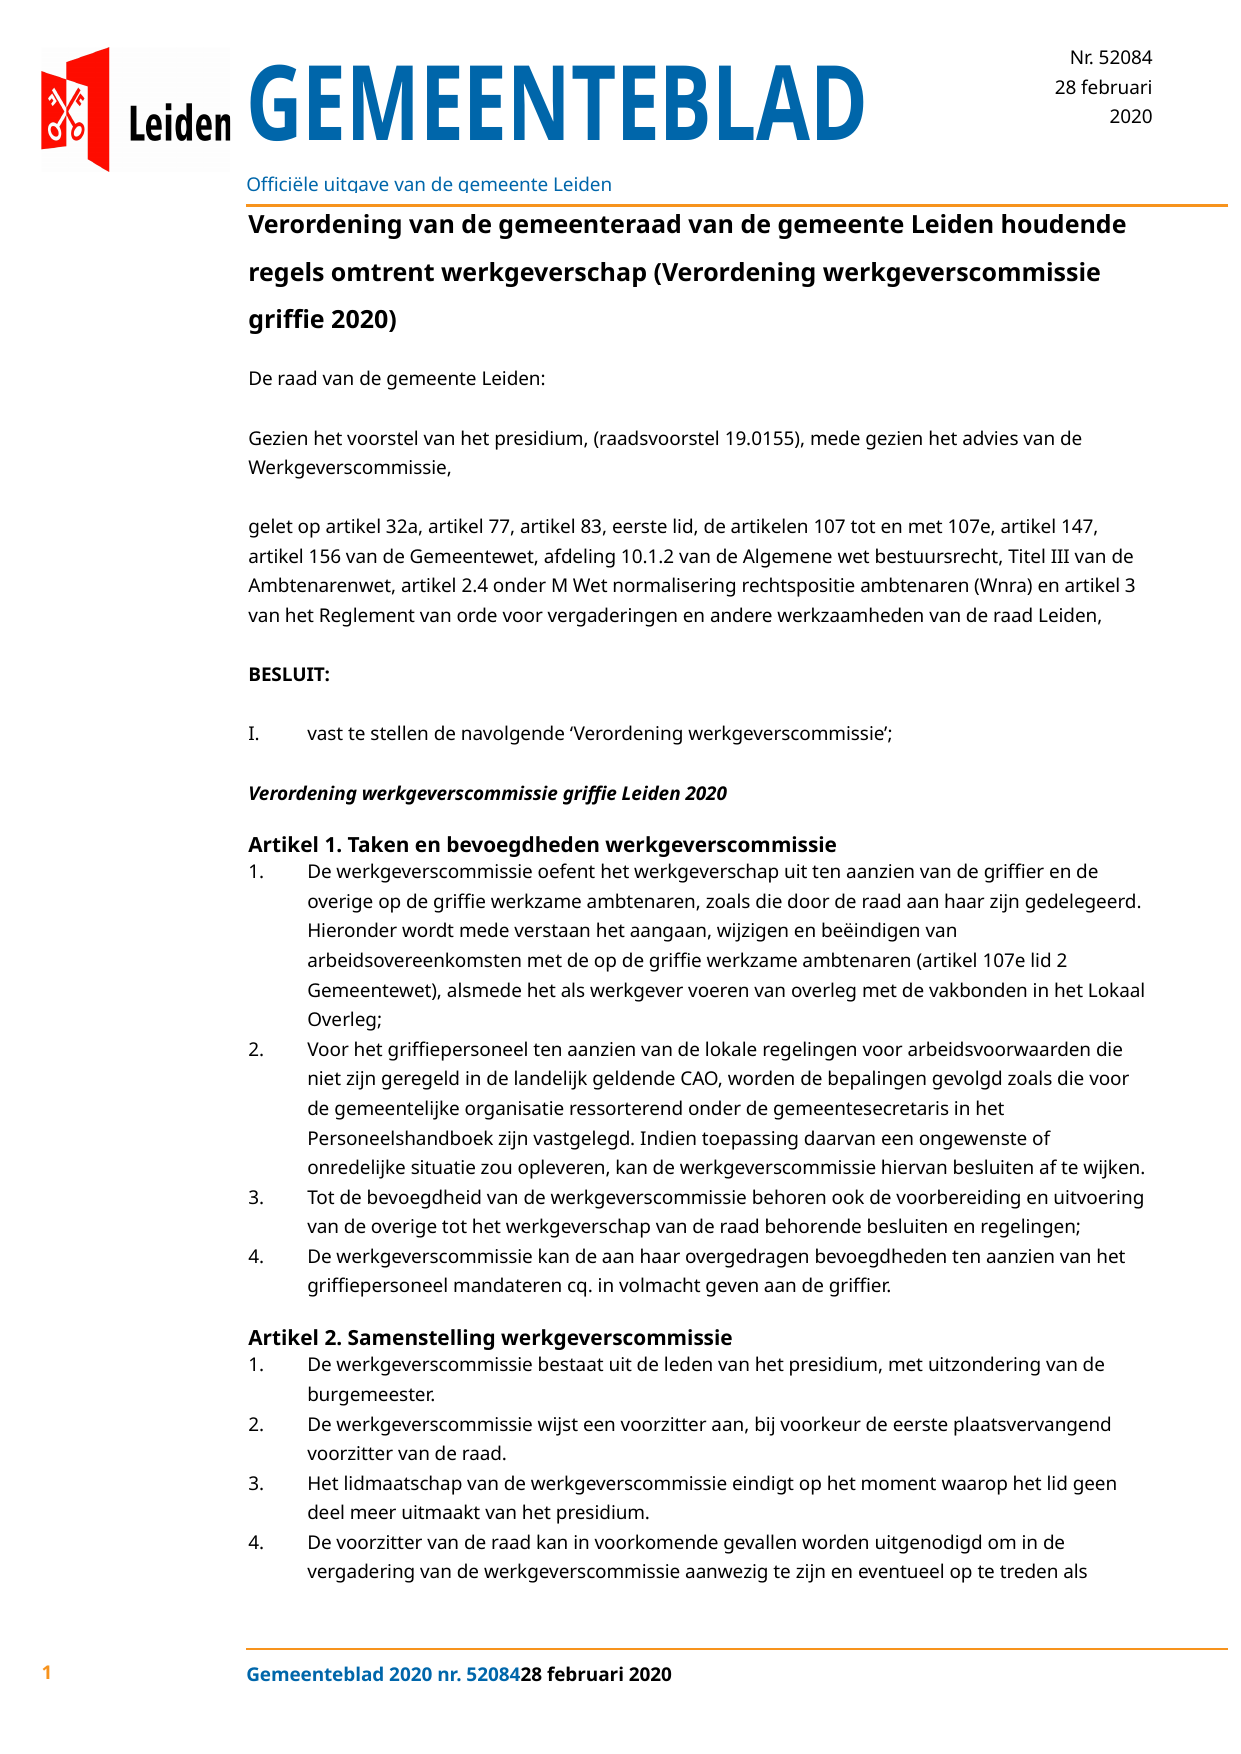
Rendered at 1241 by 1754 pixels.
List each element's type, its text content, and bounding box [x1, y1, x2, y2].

text Verordening werkgeverscommissie griffie Leiden 2020 [248, 780, 1152, 805]
list Voor het griffiepersoneel ten aanzien van de lokale regelingen voor arbeidsvoorwaarden die niet zijn geregeld in de landelijk geldende CAO, worden de bepalingen gevolgd zoals die voor de gemeentelijke organisatie ressorterend onder de gemeentesecretaris in het Personeelshandboek zijn vastgelegd. Indien toepassing daarvan een ongewenste of onredelijke situatie zou opleveren, kan de werkgeverscommissie hiervan besluiten af te wijken. [248, 1036, 1152, 1180]
text De raad van de gemeente Leiden: [248, 366, 1152, 391]
list Tot de bevoegdheid van de werkgeverscommissie behoren ook de voorbereiding en uitvoering van de overige tot het werkgeverschap van de raad behorende besluiten en regelingen; [248, 1184, 1152, 1239]
list De voorzitter van de raad kan in voorkomende gevallen worden uitgenodigd om in de vergadering van de werkgeverscommissie aanwezig te zijn en eventueel op te treden als [248, 1529, 1152, 1584]
picture [41, 47, 231, 172]
list Het lidmaatschap van de werkgeverscommissie eindigt op het moment waarop het lid geen deel meer uitmaakt van het presidium. [248, 1470, 1152, 1525]
text Artikel 1. Taken en bevoegdheden werkgeverscommissie [248, 830, 1152, 858]
text Gezien het voorstel van het presidium, (raadsvoorstel 19.0155), mede gezien het advies van de Werkgeverscommissie, [248, 425, 1152, 480]
list vast te stellen de navolgende ‘Verordening werkgeverscommissie’; [248, 721, 1152, 746]
text Verordening van de gemeenteraad van de gemeente Leiden houdende regels omtrent werkgeverschap (Verordening werkgeverscommissie griffie 2020) [248, 207, 1152, 336]
list De werkgeverscommissie wijst een voorzitter aan, bij voorkeur de eerste plaatsvervangend voorzitter van de raad. [248, 1411, 1152, 1466]
list De werkgeverscommissie kan de aan haar overgedragen bevoegdheden ten aanzien van het griffiepersoneel mandateren cq. in volmacht geven aan de griffier. [248, 1243, 1152, 1298]
text BESLUIT: [248, 661, 1152, 687]
list De werkgeverscommissie oefent het werkgeverschap uit ten aanzien van de griffier en de overige op de griffie werkzame ambtenaren, zoals die door de raad aan haar zijn gedelegeerd. Hieronder wordt mede verstaan het aangaan, wijzigen en beëindigen van arbeidsovereenkomsten met de op de griffie werkzame ambtenaren (artikel 107e lid 2 Gemeentewet), alsmede het als werkgever voeren van overleg met de vakbonden in het Lokaal Overleg; [248, 858, 1152, 1032]
text gelet op artikel 32a, artikel 77, artikel 83, eerste lid, de artikelen 107 tot en met 107e, artikel 147, artikel 156 van de Gemeentewet, afdeling 10.1.2 van de Algemene wet bestuursrecht, Titel III van de Ambtenarenwet, artikel 2.4 onder M Wet normalisering rechtspositie ambtenaren (Wnra) en artikel 3 van het Reglement van orde voor vergaderingen en andere werkzaamheden van de raad Leiden, [248, 513, 1152, 628]
list De werkgeverscommissie bestaat uit de leden van het presidium, met uitzondering van de burgemeester. [248, 1352, 1152, 1407]
text Artikel 2. Samenstelling werkgeverscommissie [248, 1323, 1152, 1352]
